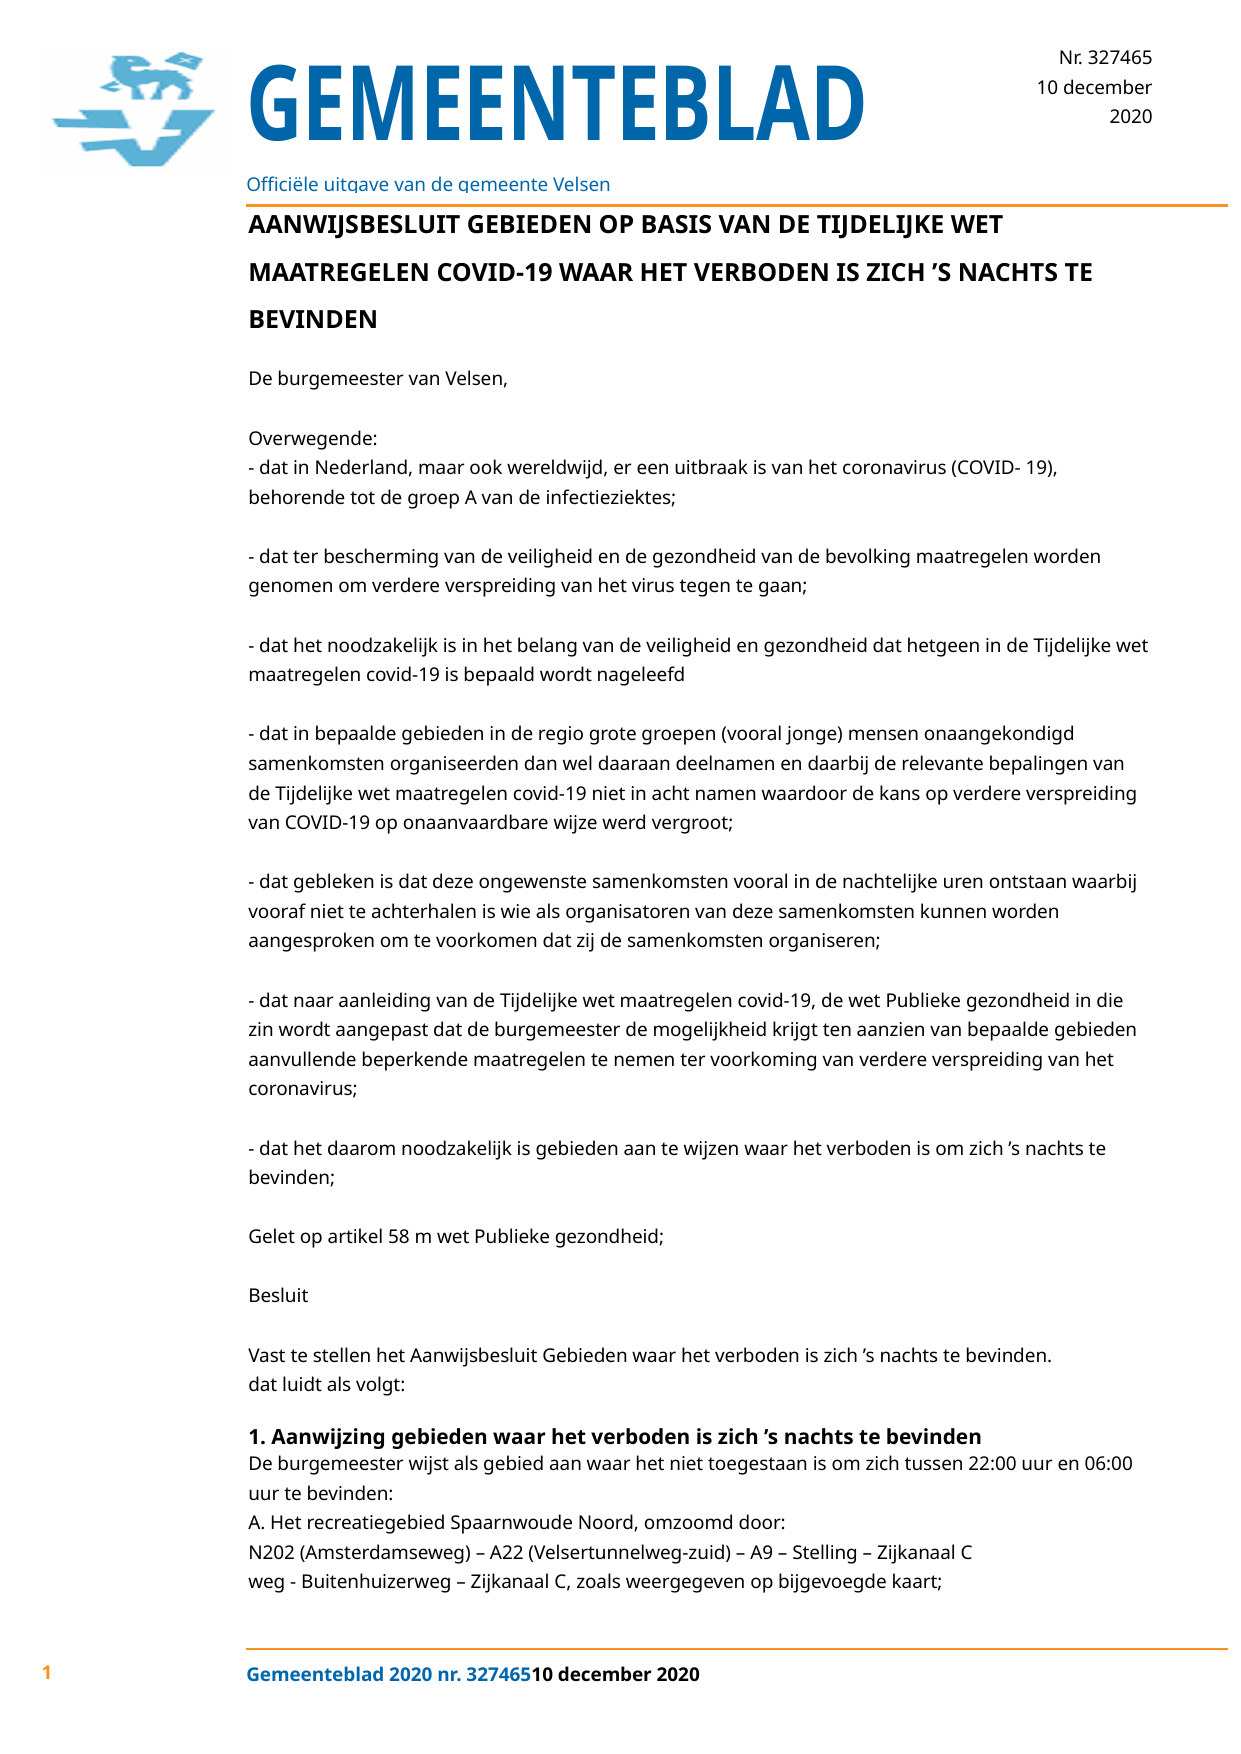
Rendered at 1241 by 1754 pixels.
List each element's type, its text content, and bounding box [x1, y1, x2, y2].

text AANWIJSBESLUIT GEBIEDEN OP BASIS VAN DE TIJDELIJKE WET MAATREGELEN COVID-19 WAAR HET VERBODEN IS ZICH ’S NACHTS TE BEVINDEN [248, 207, 1152, 336]
text - dat het noodzakelijk is in het belang van de veiligheid en gezondheid dat hetgeen in de Tijdelijke wet maatregelen covid-19 is bepaald wordt nageleefd [248, 632, 1152, 687]
text - dat gebleken is dat deze ongewenste samenkomsten vooral in de nachtelijke uren ontstaan waarbij vooraf niet te achterhalen is wie als organisatoren van deze samenkomsten kunnen worden aangesproken om te voorkomen dat zij de samenkomsten organiseren; [248, 868, 1152, 953]
text - dat naar aanleiding van de Tijdelijke wet maatregelen covid-19, de wet Publieke gezondheid in die zin wordt aangepast dat de burgemeester de mogelijkheid krijgt ten aanzien van bepaalde gebieden aanvullende beperkende maatregelen te nemen ter voorkoming van verdere verspreiding van het coronavirus; [248, 987, 1152, 1101]
text De burgemeester wijst als gebied aan waar het niet toegestaan is om zich tussen 22:00 uur en 06:00 uur te bevinden: [248, 1450, 1152, 1506]
text De burgemeester van Velsen, [248, 366, 1152, 391]
text dat luidt als volgt: [248, 1371, 1152, 1397]
text - dat het daarom noodzakelijk is gebieden aan te wijzen waar het verboden is om zich ’s nachts te bevinden; [248, 1135, 1152, 1190]
picture [41, 47, 231, 172]
text Besluit [248, 1283, 1152, 1308]
text Overwegende: [248, 425, 1152, 450]
text Gelet op artikel 58 m wet Publieke gezondheid; [248, 1223, 1152, 1249]
text - dat in bepaalde gebieden in de regio grote groepen (vooral jonge) mensen onaangekondigd samenkomsten organiseerden dan wel daaraan deelnamen en daarbij de relevante bepalingen van de Tijdelijke wet maatregelen covid-19 niet in acht namen waardoor de kans op verdere verspreiding van COVID-19 op onaanvaardbare wijze werd vergroot; [248, 721, 1152, 835]
text - dat in Nederland, maar ook wereldwijd, er een uitbraak is van het coronavirus (COVID- 19), behorende tot de groep A van de infectieziektes; [248, 454, 1152, 509]
text N202 (Amsterdamseweg) – A22 (Velsertunnelweg-zuid) – A9 – Stelling – Zijkanaal C [248, 1539, 1152, 1565]
text A. Het recreatiegebied Spaarnwoude Noord, omzoomd door: [248, 1509, 1152, 1535]
text - dat ter bescherming van de veiligheid en de gezondheid van de bevolking maatregelen worden genomen om verdere verspreiding van het virus tegen te gaan; [248, 543, 1152, 598]
text 1. Aanwijzing gebieden waar het verboden is zich ’s nachts te bevinden [248, 1422, 1152, 1450]
text Vast te stellen het Aanwijsbesluit Gebieden waar het verboden is zich ’s nachts te bevinden. [248, 1342, 1152, 1367]
text weg - Buitenhuizerweg – Zijkanaal C, zoals weergegeven op bijgevoegde kaart; [248, 1568, 1152, 1594]
